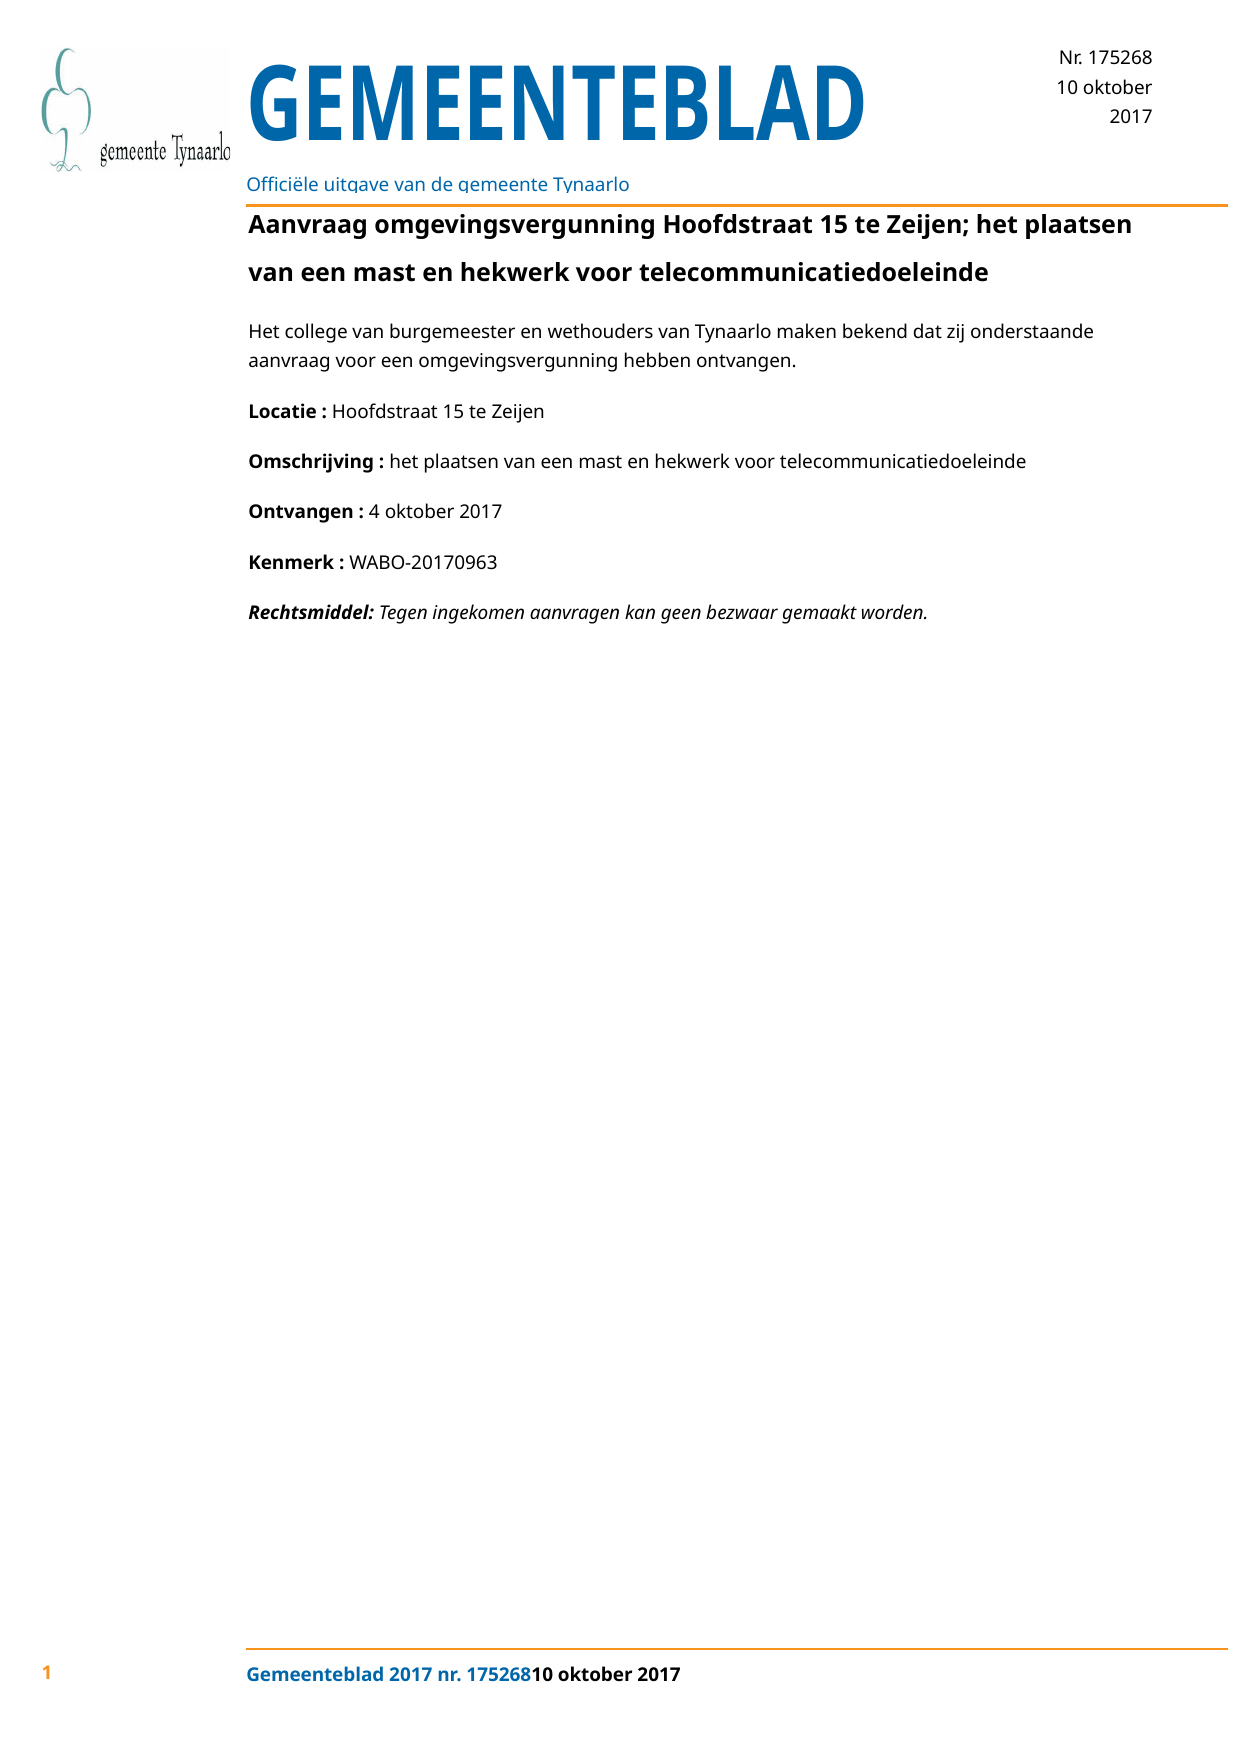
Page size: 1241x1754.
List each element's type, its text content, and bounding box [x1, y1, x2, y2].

text Aanvraag omgevingsvergunning Hoofdstraat 15 te Zeijen; het plaatsen van een mast en hekwerk voor telecommunicatiedoeleinde [248, 207, 1152, 288]
text Omschrijving : het plaatsen van een mast en hekwerk voor telecommunicatiedoeleinde [248, 448, 1152, 474]
text Ontvangen : 4 oktober 2017 [248, 499, 1152, 524]
text Rechtsmiddel: Tegen ingekomen aanvragen kan geen bezwaar gemaakt worden. [248, 599, 1152, 625]
text Kenmerk : WABO-20170963 [248, 549, 1152, 575]
text Locatie : Hoofdstraat 15 te Zeijen [248, 398, 1152, 424]
text Het college van burgemeester en wethouders van Tynaarlo maken bekend dat zij onderstaande aanvraag voor een omgevingsvergunning hebben ontvangen. [248, 318, 1152, 373]
picture [41, 47, 231, 172]
